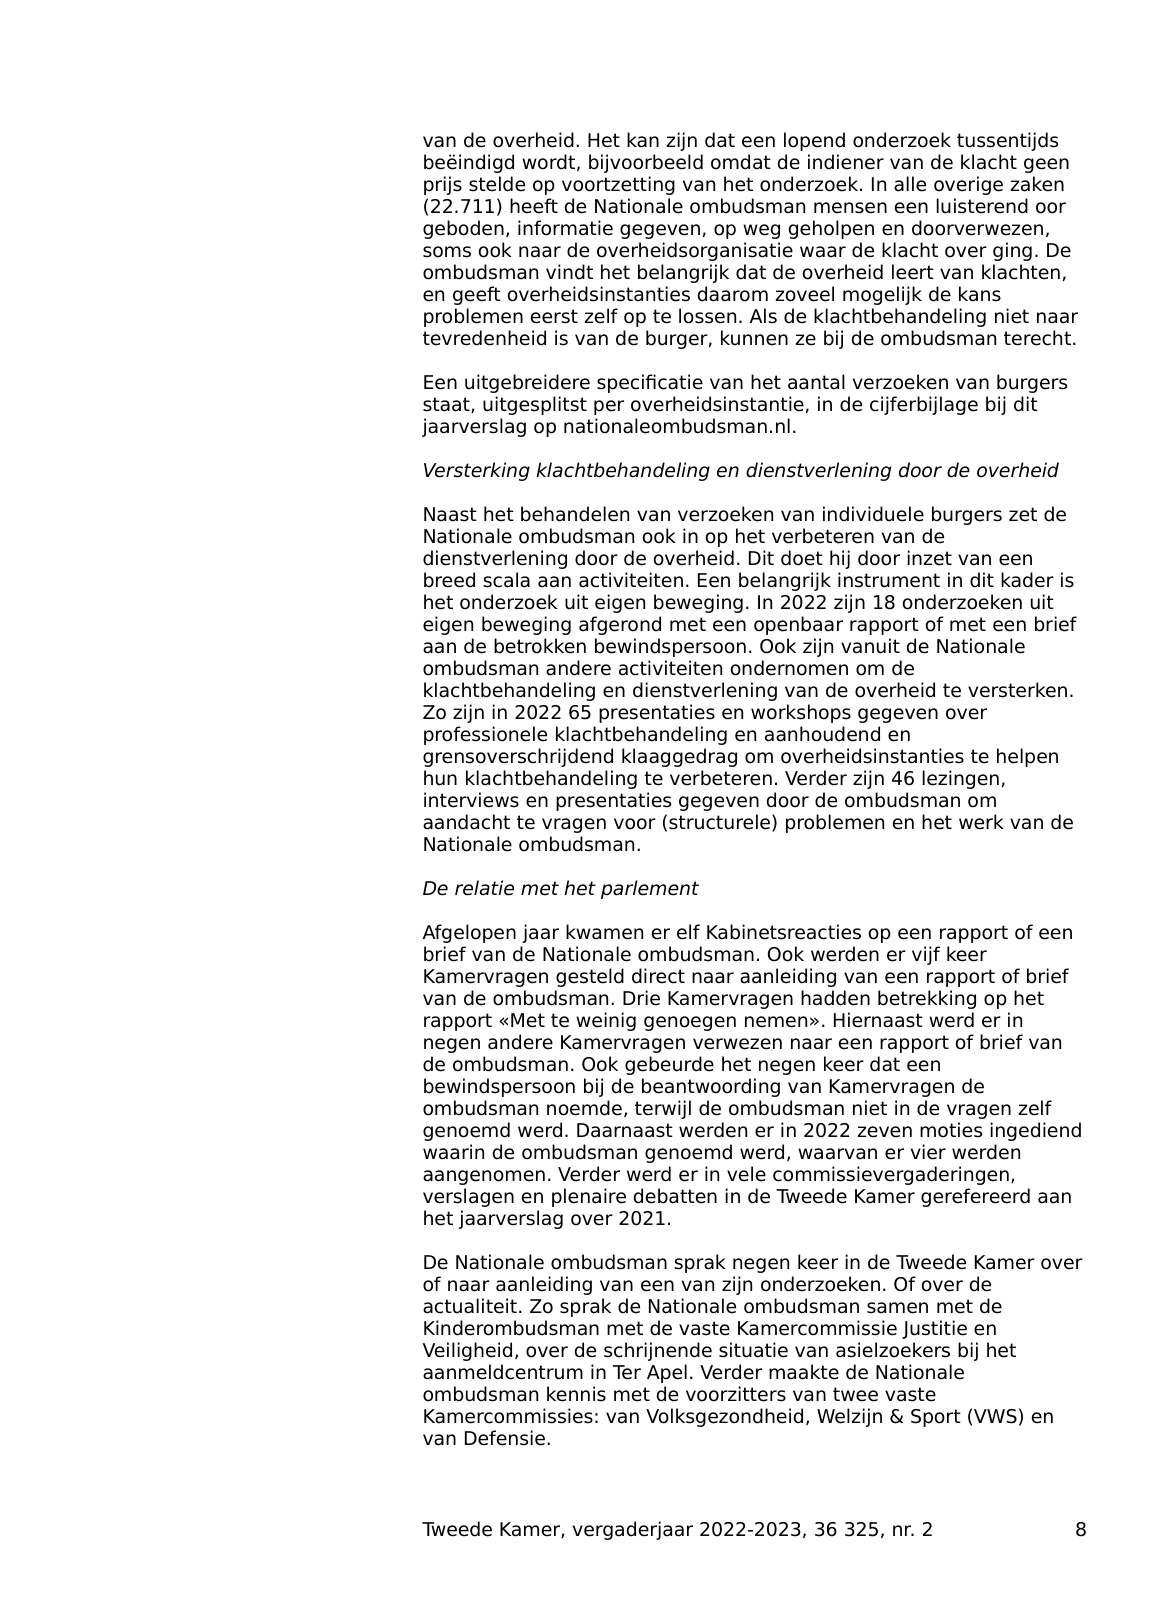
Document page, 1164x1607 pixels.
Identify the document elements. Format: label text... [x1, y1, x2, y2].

text Naast het behandelen van verzoeken van individuele burgers zet de Nationale ombudsman ook in op het verbeteren van de dienstverlening door de overheid. Dit doet hij door inzet van een breed scala aan activiteiten. Een belangrijk instrument in dit kader is het onderzoek uit eigen beweging. In 2022 zijn 18 onderzoeken uit eigen beweging afgerond met een openbaar rapport of met een brief aan de betrokken bewindspersoon. Ook zijn vanuit de Nationale ombudsman andere activiteiten ondernomen om de klachtbehandeling en dienstverlening van de overheid te versterken. Zo zijn in 2022 65 presentaties en workshops gegeven over professionele klachtbehandeling en aanhoudend en grensoverschrijdend klaaggedrag om overheidsinstanties te helpen hun klachtbehandeling te verbeteren. Verder zijn 46 lezingen, interviews en presentaties gegeven door de ombudsman om aandacht te vragen voor (structurele) problemen en het werk van de Nationale ombudsman. [422, 504, 1087, 856]
text van de overheid. Het kan zijn dat een lopend onderzoek tussentijds beëindigd wordt, bijvoorbeeld omdat de indiener van de klacht geen prijs stelde op voortzetting van het onderzoek. In alle overige zaken (22.711) heeft de Nationale ombudsman mensen een luisterend oor geboden, informatie gegeven, op weg geholpen en doorverwezen, soms ook naar de overheidsorganisatie waar de klacht over ging. De ombudsman vindt het belangrijk dat de overheid leert van klachten, en geeft overheidsinstanties daarom zoveel mogelijk de kans problemen eerst zelf op te lossen. Als de klachtbehandeling niet naar tevredenheid is van de burger, kunnen ze bij de ombudsman terecht. [422, 130, 1087, 350]
subtitle Versterking klachtbehandeling en dienstverlening door de overheid [422, 460, 1087, 482]
text De Nationale ombudsman sprak negen keer in de Tweede Kamer over of naar aanleiding van een van zijn onderzoeken. Of over de actualiteit. Zo sprak de Nationale ombudsman samen met de Kinderombudsman met de vaste Kamercommissie Justitie en Veiligheid, over de schrijnende situatie van asielzoekers bij het aanmeldcentrum in Ter Apel. Verder maakte de Nationale ombudsman kennis met de voorzitters van twee vaste Kamercommissies: van Volksgezondheid, Welzijn & Sport (VWS) en van Defensie. [422, 1252, 1087, 1450]
text Afgelopen jaar kwamen er elf Kabinetsreacties op een rapport of een brief van de Nationale ombudsman. Ook werden er vijf keer Kamervragen gesteld direct naar aanleiding van een rapport of brief van de ombudsman. Drie Kamervragen hadden betrekking op het rapport «Met te weinig genoegen nemen». Hiernaast werd er in negen andere Kamervragen verwezen naar een rapport of brief van de ombudsman. Ook gebeurde het negen keer dat een bewindspersoon bij de beantwoording van Kamervragen de ombudsman noemde, terwijl de ombudsman niet in de vragen zelf genoemd werd. Daarnaast werden er in 2022 zeven moties ingediend waarin de ombudsman genoemd werd, waarvan er vier werden aangenomen. Verder werd er in vele commissievergaderingen, verslagen en plenaire debatten in de Tweede Kamer gerefereerd aan het jaarverslag over 2021. [422, 922, 1087, 1230]
text Een uitgebreidere specificatie van het aantal verzoeken van burgers staat, uitgesplitst per overheidsinstantie, in de cijferbijlage bij dit jaarverslag op nationaleombudsman.nl. [422, 372, 1087, 438]
subtitle De relatie met het parlement [422, 878, 1087, 900]
